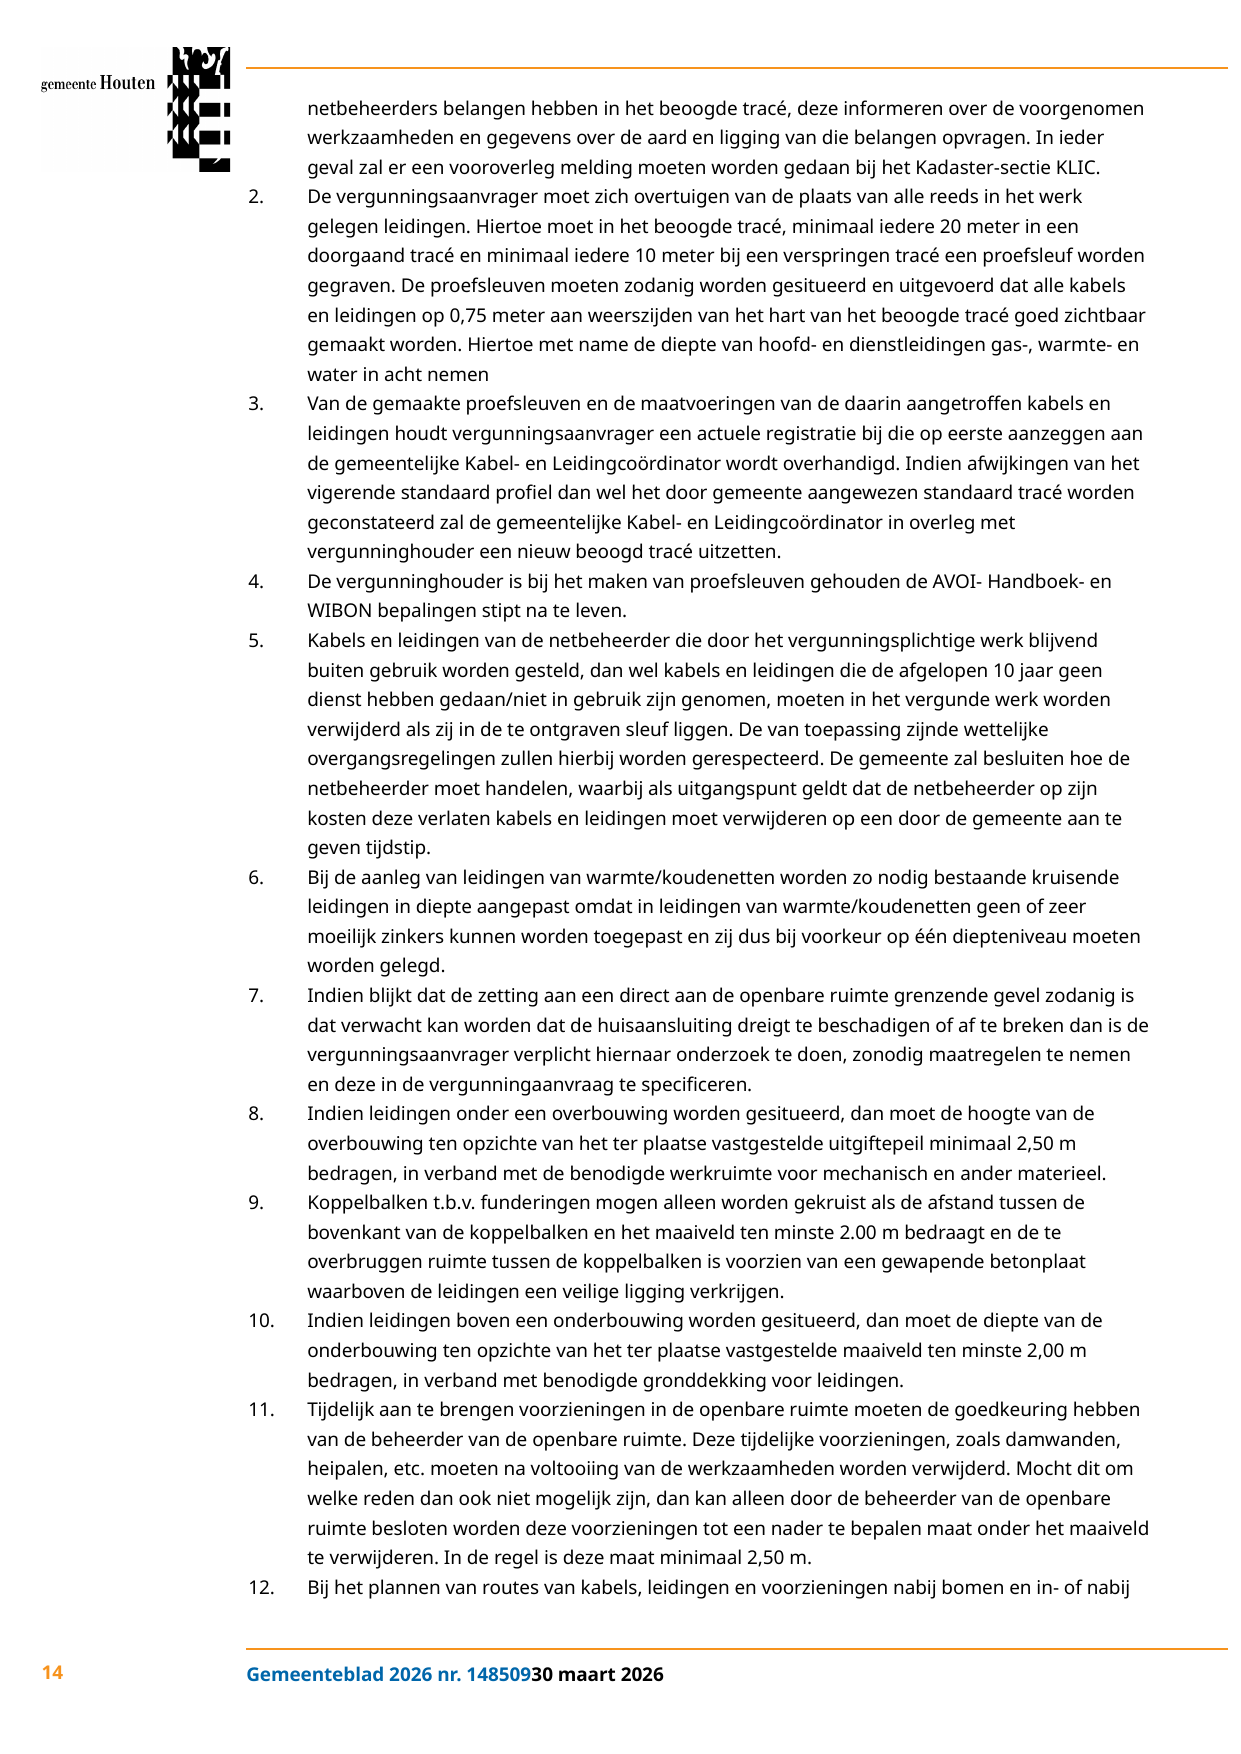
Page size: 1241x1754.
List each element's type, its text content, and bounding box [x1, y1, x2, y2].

list Bij het plannen van routes van kabels, leidingen en voorzieningen nabij bomen en in- of nabij [248, 1574, 1152, 1600]
list Tijdelijk aan te brengen voorzieningen in de openbare ruimte moeten de goedkeuring hebben van de beheerder van de openbare ruimte. Deze tijdelijke voorzieningen, zoals damwanden, heipalen, etc. moeten na voltooiing van de werkzaamheden worden verwijderd. Mocht dit om welke reden dan ook niet mogelijk zijn, dan kan alleen door de beheerder van de openbare ruimte besloten worden deze voorzieningen tot een nader te bepalen maat onder het maaiveld te verwijderen. In de regel is deze maat minimaal 2,50 m. [248, 1396, 1152, 1570]
list Van de gemaakte proefsleuven en de maatvoeringen van de daarin aangetroffen kabels en leidingen houdt vergunningsaanvrager een actuele registratie bij die op eerste aanzeggen aan de gemeentelijke Kabel- en Leidingcoördinator wordt overhandigd. Indien afwijkingen van het vigerende standaard profiel dan wel het door gemeente aangewezen standaard tracé worden geconstateerd zal de gemeentelijke Kabel- en Leidingcoördinator in overleg met vergunninghouder een nieuw beoogd tracé uitzetten. [248, 391, 1152, 564]
list Koppelbalken t.b.v. funderingen mogen alleen worden gekruist als de afstand tussen de bovenkant van de koppelbalken en het maaiveld ten minste 2.00 m bedraagt en de te overbruggen ruimte tussen de koppelbalken is voorzien van een gewapende betonplaat waarboven de leidingen een veilige ligging verkrijgen. [248, 1189, 1152, 1304]
list Indien blijkt dat de zetting aan een direct aan de openbare ruimte grenzende gevel zodanig is dat verwacht kan worden dat de huisaansluiting dreigt te beschadigen of af te breken dan is de vergunningsaanvrager verplicht hiernaar onderzoek te doen, zonodig maatregelen te nemen en deze in de vergunningaanvraag te specificeren. [248, 982, 1152, 1097]
list netbeheerders belangen hebben in het beoogde tracé, deze informeren over de voorgenomen werkzaamheden en gegevens over de aard en ligging van die belangen opvragen. In ieder geval zal er een vooroverleg melding moeten worden gedaan bij het Kadaster-sectie KLIC. [248, 95, 1152, 180]
list Bij de aanleg van leidingen van warmte/koudenetten worden zo nodig bestaande kruisende leidingen in diepte aangepast omdat in leidingen van warmte/koudenetten geen of zeer moeilijk zinkers kunnen worden toegepast en zij dus bij voorkeur op één diepteniveau moeten worden gelegd. [248, 864, 1152, 978]
list De vergunningsaanvrager moet zich overtuigen van de plaats van alle reeds in het werk gelegen leidingen. Hiertoe moet in het beoogde tracé, minimaal iedere 20 meter in een doorgaand tracé en minimaal iedere 10 meter bij een verspringen tracé een proefsleuf worden gegraven. De proefsleuven moeten zodanig worden gesitueerd en uitgevoerd dat alle kabels en leidingen op 0,75 meter aan weerszijden van het hart van het beoogde tracé goed zichtbaar gemaakt worden. Hiertoe met name de diepte van hoofd- en dienstleidingen gas-, warmte- en water in acht nemen [248, 183, 1152, 387]
list Indien leidingen onder een overbouwing worden gesitueerd, dan moet de hoogte van de overbouwing ten opzichte van het ter plaatse vastgestelde uitgiftepeil minimaal 2,50 m bedragen, in verband met de benodigde werkruimte voor mechanisch en ander materieel. [248, 1101, 1152, 1186]
list De vergunninghouder is bij het maken van proefsleuven gehouden de AVOI- Handboek- en WIBON bepalingen stipt na te leven. [248, 568, 1152, 623]
list Indien leidingen boven een onderbouwing worden gesitueerd, dan moet de diepte van de onderbouwing ten opzichte van het ter plaatse vastgestelde maaiveld ten minste 2,00 m bedragen, in verband met benodigde gronddekking voor leidingen. [248, 1308, 1152, 1393]
picture [41, 47, 231, 172]
list Kabels en leidingen van de netbeheerder die door het vergunningsplichtige werk blijvend buiten gebruik worden gesteld, dan wel kabels en leidingen die de afgelopen 10 jaar geen dienst hebben gedaan/niet in gebruik zijn genomen, moeten in het vergunde werk worden verwijderd als zij in de te ontgraven sleuf liggen. De van toepassing zijnde wettelijke overgangsregelingen zullen hierbij worden gerespecteerd. De gemeente zal besluiten hoe de netbeheerder moet handelen, waarbij als uitgangspunt geldt dat de netbeheerder op zijn kosten deze verlaten kabels en leidingen moet verwijderen op een door de gemeente aan te geven tijdstip. [248, 627, 1152, 860]
